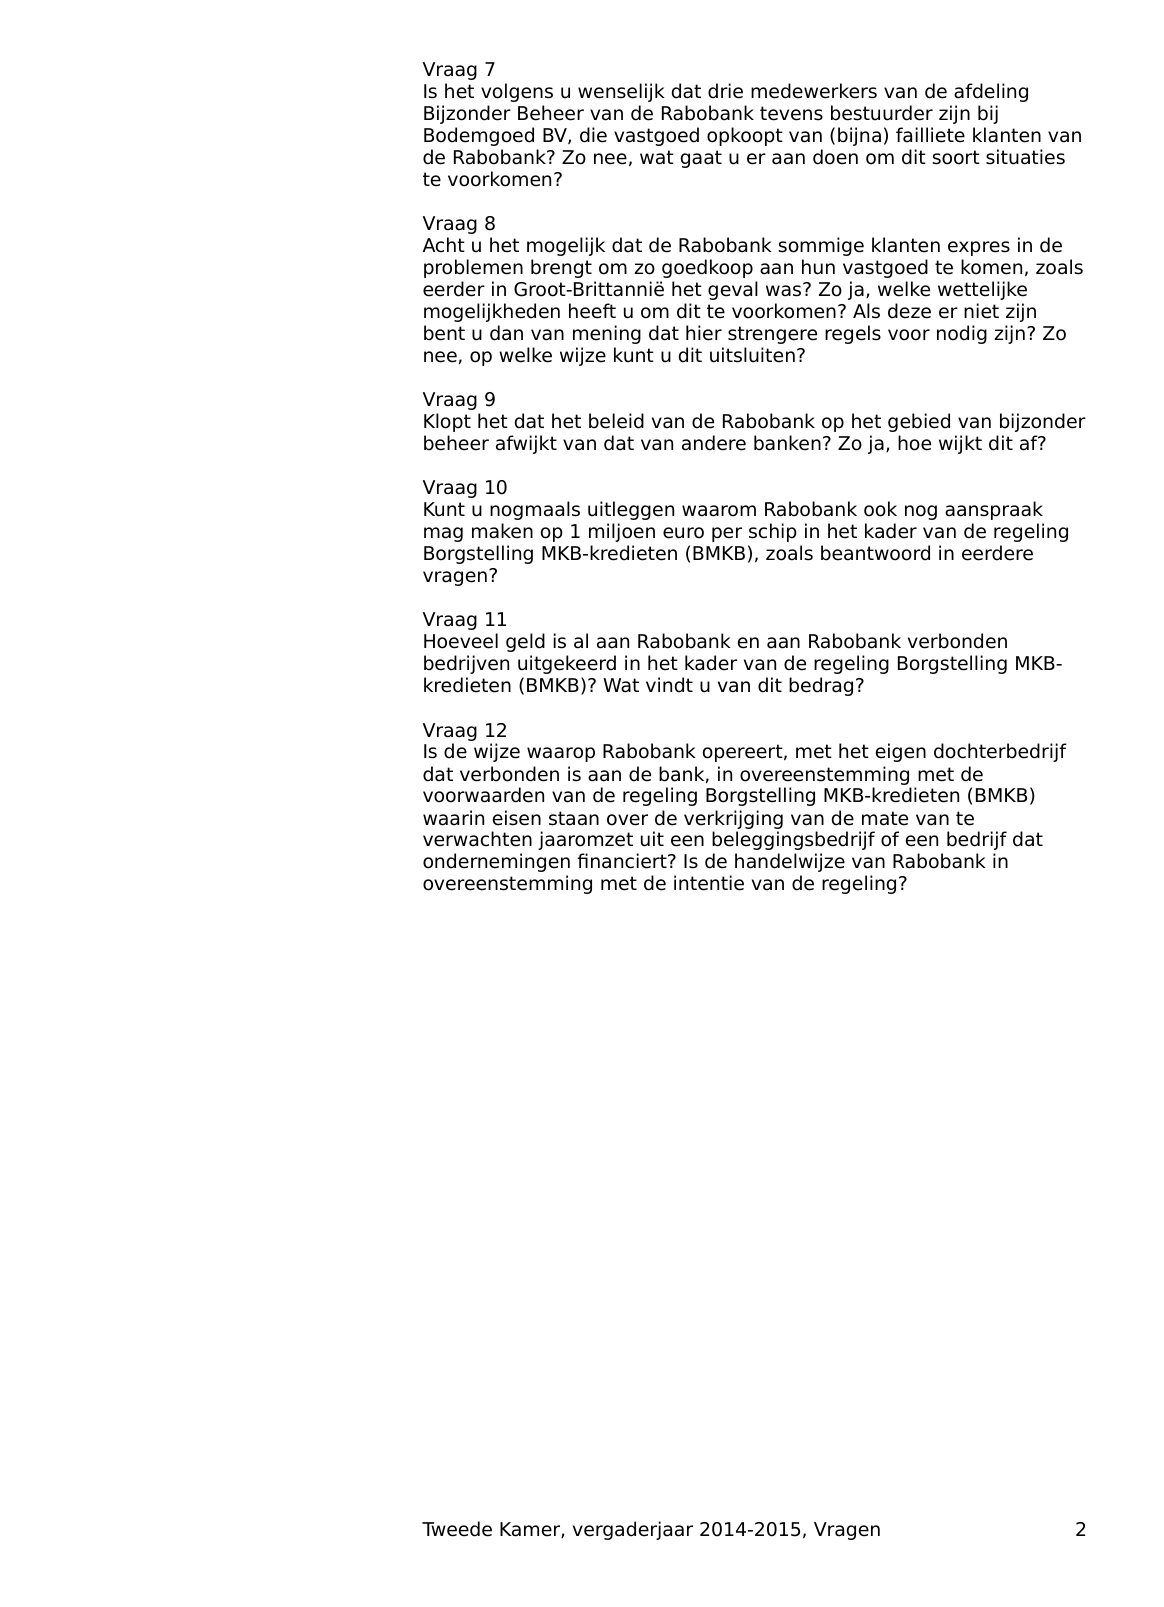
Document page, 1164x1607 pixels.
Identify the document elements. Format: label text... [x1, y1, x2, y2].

text Vraag 9 [422, 389, 1087, 411]
text Is het volgens u wenselijk dat drie medewerkers van de afdeling Bijzonder Beheer van de Rabobank tevens bestuurder zijn bij Bodemgoed BV, die vastgoed opkoopt van (bijna) failliete klanten van de Rabobank? Zo nee, wat gaat u er aan doen om dit soort situaties te voorkomen? [422, 81, 1087, 191]
text Is de wijze waarop Rabobank opereert, met het eigen dochterbedrijf dat verbonden is aan de bank, in overeenstemming met de voorwaarden van de regeling Borgstelling MKB-kredieten (BMKB) waarin eisen staan over de verkrijging van de mate van te verwachten jaaromzet uit een beleggingsbedrijf of een bedrijf dat ondernemingen financiert? Is de handelwijze van Rabobank in overeenstemming met de intentie van de regeling? [422, 741, 1087, 895]
text Vraag 11 [422, 609, 1087, 631]
text Hoeveel geld is al aan Rabobank en aan Rabobank verbonden bedrijven uitgekeerd in het kader van de regeling Borgstelling MKB-kredieten (BMKB)? Wat vindt u van dit bedrag? [422, 631, 1087, 697]
text Acht u het mogelijk dat de Rabobank sommige klanten expres in de problemen brengt om zo goedkoop aan hun vastgoed te komen, zoals eerder in Groot-Brittannië het geval was? Zo ja, welke wettelijke mogelijkheden heeft u om dit te voorkomen? Als deze er niet zijn bent u dan van mening dat hier strengere regels voor nodig zijn? Zo nee, op welke wijze kunt u dit uitsluiten? [422, 235, 1087, 367]
text Vraag 7 [422, 59, 1087, 81]
text Vraag 10 [422, 477, 1087, 499]
text Kunt u nogmaals uitleggen waarom Rabobank ook nog aanspraak mag maken op 1 miljoen euro per schip in het kader van de regeling Borgstelling MKB-kredieten (BMKB), zoals beantwoord in eerdere vragen? [422, 499, 1087, 587]
text Vraag 8 [422, 213, 1087, 235]
text Vraag 12 [422, 719, 1087, 741]
text Klopt het dat het beleid van de Rabobank op het gebied van bijzonder beheer afwijkt van dat van andere banken? Zo ja, hoe wijkt dit af? [422, 411, 1087, 455]
